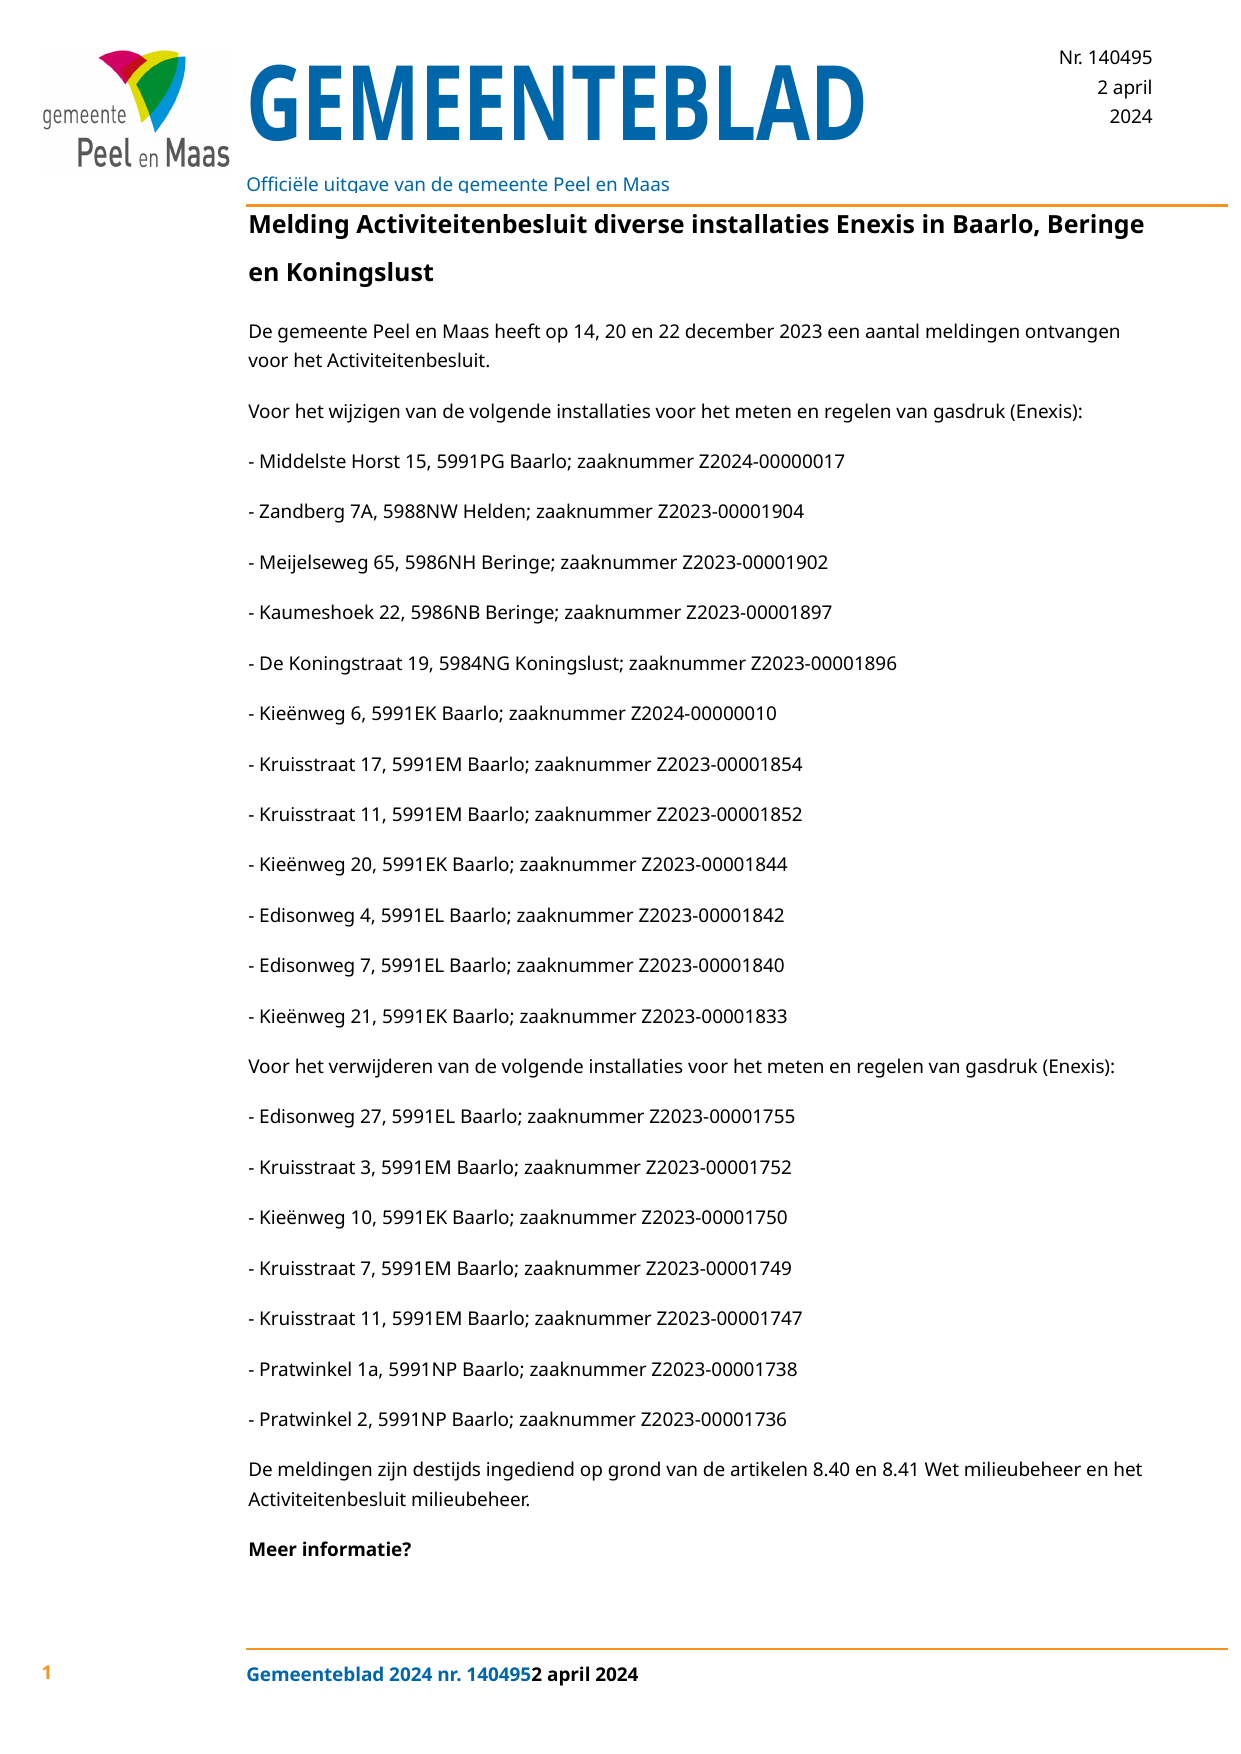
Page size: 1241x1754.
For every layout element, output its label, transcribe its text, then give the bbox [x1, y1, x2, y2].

text - Kieënweg 21, 5991EK Baarlo; zaaknummer Z2023-00001833 [248, 1003, 1152, 1029]
text - Kieënweg 10, 5991EK Baarlo; zaaknummer Z2023-00001750 [248, 1204, 1152, 1230]
text - Kieënweg 20, 5991EK Baarlo; zaaknummer Z2023-00001844 [248, 852, 1152, 877]
picture [41, 47, 231, 172]
text Voor het wijzigen van de volgende installaties voor het meten en regelen van gasdruk (Enexis): [248, 398, 1152, 424]
text - De Koningstraat 19, 5984NG Koningslust; zaaknummer Z2023-00001896 [248, 650, 1152, 676]
text - Edisonweg 27, 5991EL Baarlo; zaaknummer Z2023-00001755 [248, 1104, 1152, 1129]
text - Kruisstraat 7, 5991EM Baarlo; zaaknummer Z2023-00001749 [248, 1255, 1152, 1281]
text - Edisonweg 7, 5991EL Baarlo; zaaknummer Z2023-00001840 [248, 952, 1152, 978]
text De meldingen zijn destijds ingediend op grond van de artikelen 8.40 en 8.41 Wet milieubeheer en het Activiteitenbesluit milieubeheer. [248, 1457, 1152, 1512]
text De gemeente Peel en Maas heeft op 14, 20 en 22 december 2023 een aantal meldingen ontvangen voor het Activiteitenbesluit. [248, 318, 1152, 373]
text - Kieënweg 6, 5991EK Baarlo; zaaknummer Z2024-00000010 [248, 700, 1152, 726]
text - Kruisstraat 11, 5991EM Baarlo; zaaknummer Z2023-00001747 [248, 1305, 1152, 1331]
text Voor het verwijderen van de volgende installaties voor het meten en regelen van gasdruk (Enexis): [248, 1053, 1152, 1079]
text - Middelste Horst 15, 5991PG Baarlo; zaaknummer Z2024-00000017 [248, 448, 1152, 474]
text - Pratwinkel 1a, 5991NP Baarlo; zaaknummer Z2023-00001738 [248, 1356, 1152, 1382]
text - Kruisstraat 17, 5991EM Baarlo; zaaknummer Z2023-00001854 [248, 751, 1152, 777]
text - Kruisstraat 3, 5991EM Baarlo; zaaknummer Z2023-00001752 [248, 1154, 1152, 1180]
text - Kaumeshoek 22, 5986NB Beringe; zaaknummer Z2023-00001897 [248, 599, 1152, 625]
text - Zandberg 7A, 5988NW Helden; zaaknummer Z2023-00001904 [248, 499, 1152, 524]
text - Edisonweg 4, 5991EL Baarlo; zaaknummer Z2023-00001842 [248, 902, 1152, 928]
text - Pratwinkel 2, 5991NP Baarlo; zaaknummer Z2023-00001736 [248, 1406, 1152, 1432]
text Melding Activiteitenbesluit diverse installaties Enexis in Baarlo, Beringe en Koningslust [248, 207, 1152, 288]
text - Kruisstraat 11, 5991EM Baarlo; zaaknummer Z2023-00001852 [248, 801, 1152, 827]
text - Meijelseweg 65, 5986NH Beringe; zaaknummer Z2023-00001902 [248, 549, 1152, 575]
text Meer informatie? [248, 1537, 1152, 1562]
